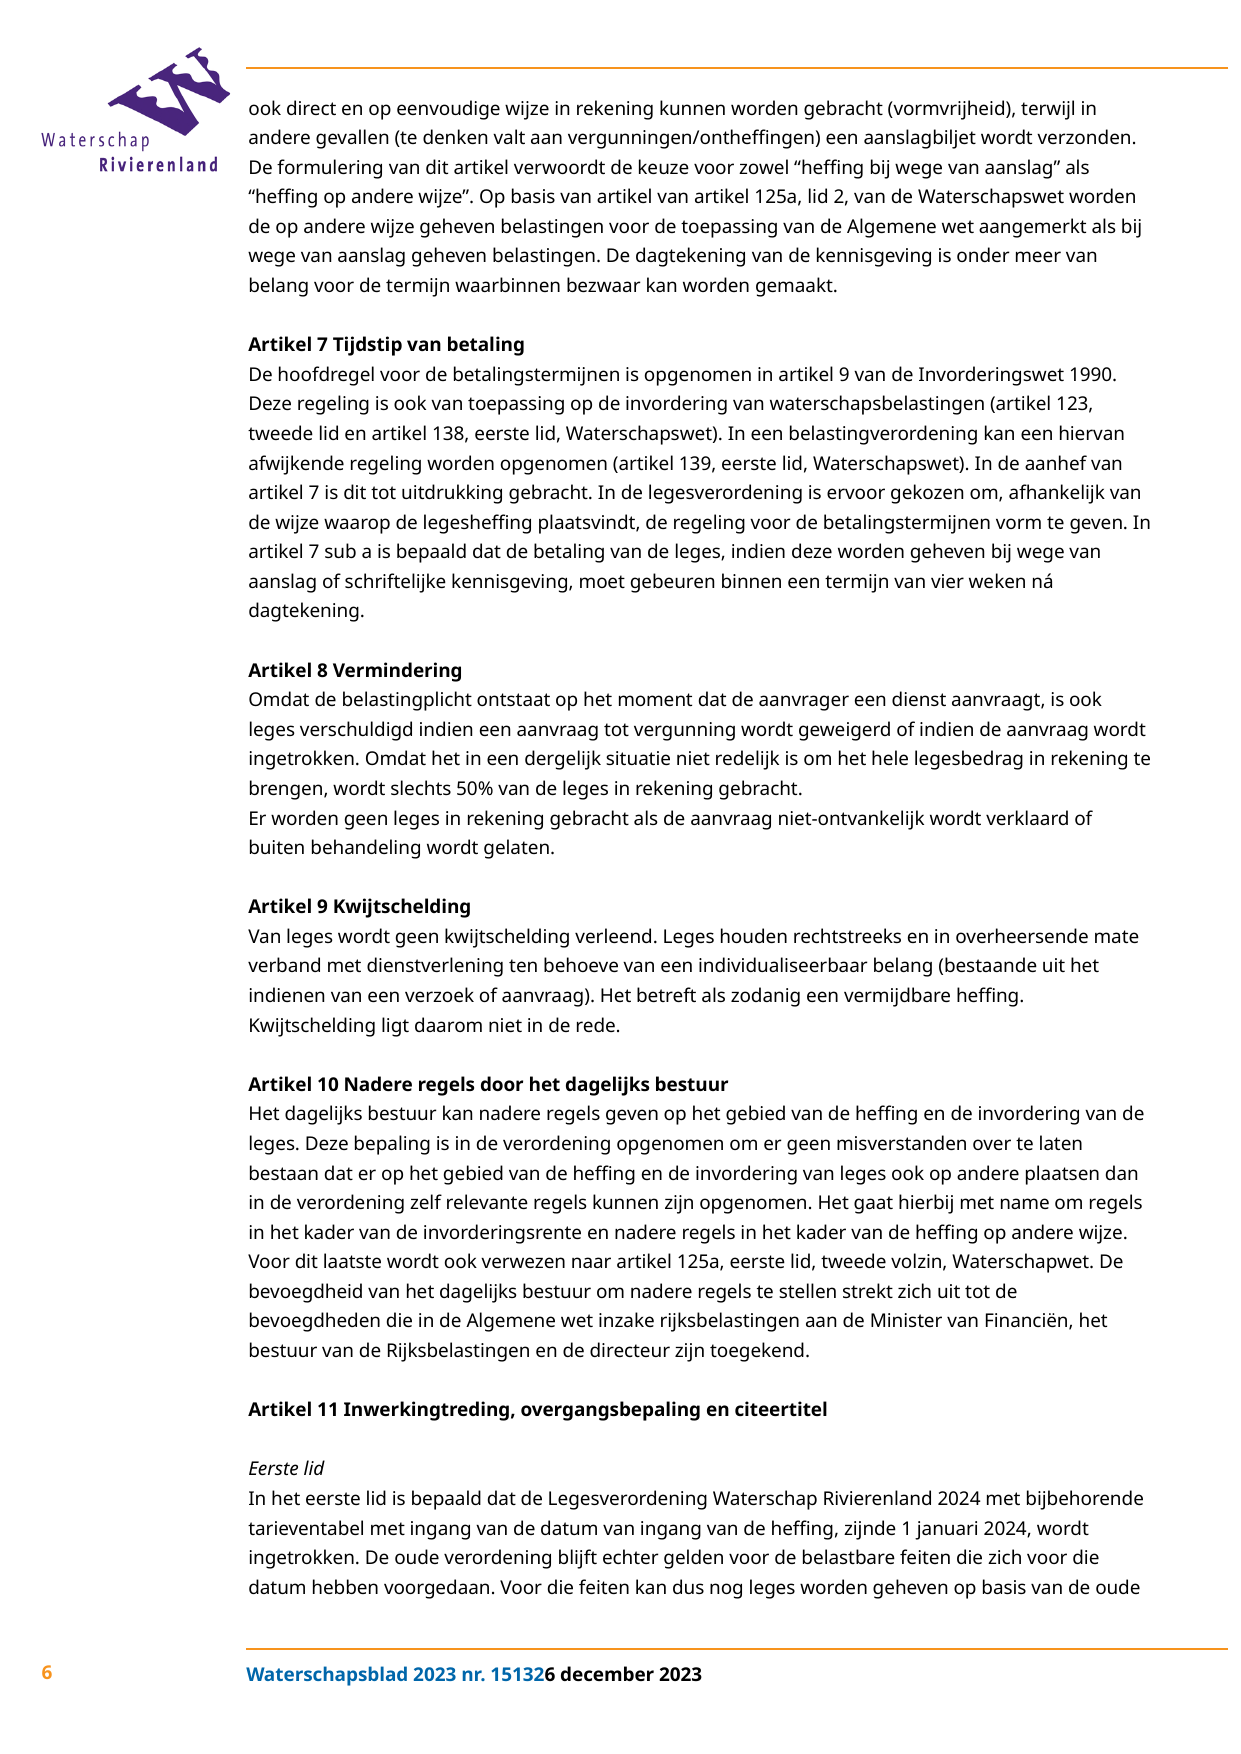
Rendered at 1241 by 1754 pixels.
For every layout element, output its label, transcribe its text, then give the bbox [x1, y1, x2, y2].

text Er worden geen leges in rekening gebracht als de aanvraag niet-ontvankelijk wordt verklaard of buiten behandeling wordt gelaten. [248, 805, 1152, 860]
text In het eerste lid is bepaald dat de Legesverordening Waterschap Rivierenland 2024 met bijbehorende tarieventabel met ingang van de datum van ingang van de heffing, zijnde 1 januari 2024, wordt ingetrokken. De oude verordening blijft echter gelden voor de belastbare feiten die zich voor die datum hebben voorgedaan. Voor die feiten kan dus nog leges worden geheven op basis van de oude [248, 1485, 1152, 1600]
text Het dagelijks bestuur kan nadere regels geven op het gebied van de heffing en de invordering van de leges. Deze bepaling is in de verordening opgenomen om er geen misverstanden over te laten bestaan dat er op het gebied van de heffing en de invordering van leges ook op andere plaatsen dan in de verordening zelf relevante regels kunnen zijn opgenomen. Het gaat hierbij met name om regels in het kader van de invorderingsrente en nadere regels in het kader van de heffing op andere wijze. Voor dit laatste wordt ook verwezen naar artikel 125a, eerste lid, tweede volzin, Waterschapwet. De bevoegdheid van het dagelijks bestuur om nadere regels te stellen strekt zich uit tot de bevoegdheden die in de Algemene wet inzake rijksbelastingen aan de Minister van Financiën, het bestuur van de Rijksbelastingen en de directeur zijn toegekend. [248, 1101, 1152, 1363]
text De hoofdregel voor de betalingstermijnen is opgenomen in artikel 9 van de Invorderingswet 1990. Deze regeling is ook van toepassing op de invordering van waterschapsbelastingen (artikel 123, tweede lid en artikel 138, eerste lid, Waterschapswet). In een belastingverordening kan een hiervan afwijkende regeling worden opgenomen (artikel 139, eerste lid, Waterschapswet). In de aanhef van artikel 7 is dit tot uitdrukking gebracht. In de legesverordening is ervoor gekozen om, afhankelijk van de wijze waarop de legesheffing plaatsvindt, de regeling voor de betalingstermijnen vorm te geven. In artikel 7 sub a is bepaald dat de betaling van de leges, indien deze worden geheven bij wege van aanslag of schriftelijke kennisgeving, moet gebeuren binnen een termijn van vier weken ná dagtekening. [248, 361, 1152, 623]
text Artikel 9 Kwijtschelding [248, 893, 1152, 919]
text Van leges wordt geen kwijtschelding verleend. Leges houden rechtstreeks en in overheersende mate verband met dienstverlening ten behoeve van een individualiseerbaar belang (bestaande uit het indienen van een verzoek of aanvraag). Het betreft als zodanig een vermijdbare heffing. Kwijtschelding ligt daarom niet in de rede. [248, 923, 1152, 1038]
text Artikel 8 Vermindering [248, 657, 1152, 683]
text Artikel 11 Inwerkingtreding, overgangsbepaling en citeertitel [248, 1396, 1152, 1422]
text Artikel 7 Tijdstip van betaling [248, 331, 1152, 357]
text Eerste lid [248, 1456, 1152, 1481]
text Omdat de belastingplicht ontstaat op het moment dat de aanvrager een dienst aanvraagt, is ook leges verschuldigd indien een aanvraag tot vergunning wordt geweigerd of indien de aanvraag wordt ingetrokken. Omdat het in een dergelijk situatie niet redelijk is om het hele legesbedrag in rekening te brengen, wordt slechts 50% van de leges in rekening gebracht. [248, 686, 1152, 801]
text De formulering van dit artikel verwoordt de keuze voor zowel “heffing bij wege van aanslag” als “heffing op andere wijze”. Op basis van artikel van artikel 125a, lid 2, van de Waterschapswet worden de op andere wijze geheven belastingen voor de toepassing van de Algemene wet aangemerkt als bij wege van aanslag geheven belastingen. De dagtekening van de kennisgeving is onder meer van belang voor de termijn waarbinnen bezwaar kan worden gemaakt. [248, 154, 1152, 298]
picture [41, 47, 231, 172]
text ook direct en op eenvoudige wijze in rekening kunnen worden gebracht (vormvrijheid), terwijl in andere gevallen (te denken valt aan vergunningen/ontheffingen) een aanslagbiljet wordt verzonden. [248, 95, 1152, 150]
text Artikel 10 Nadere regels door het dagelijks bestuur [248, 1071, 1152, 1097]
